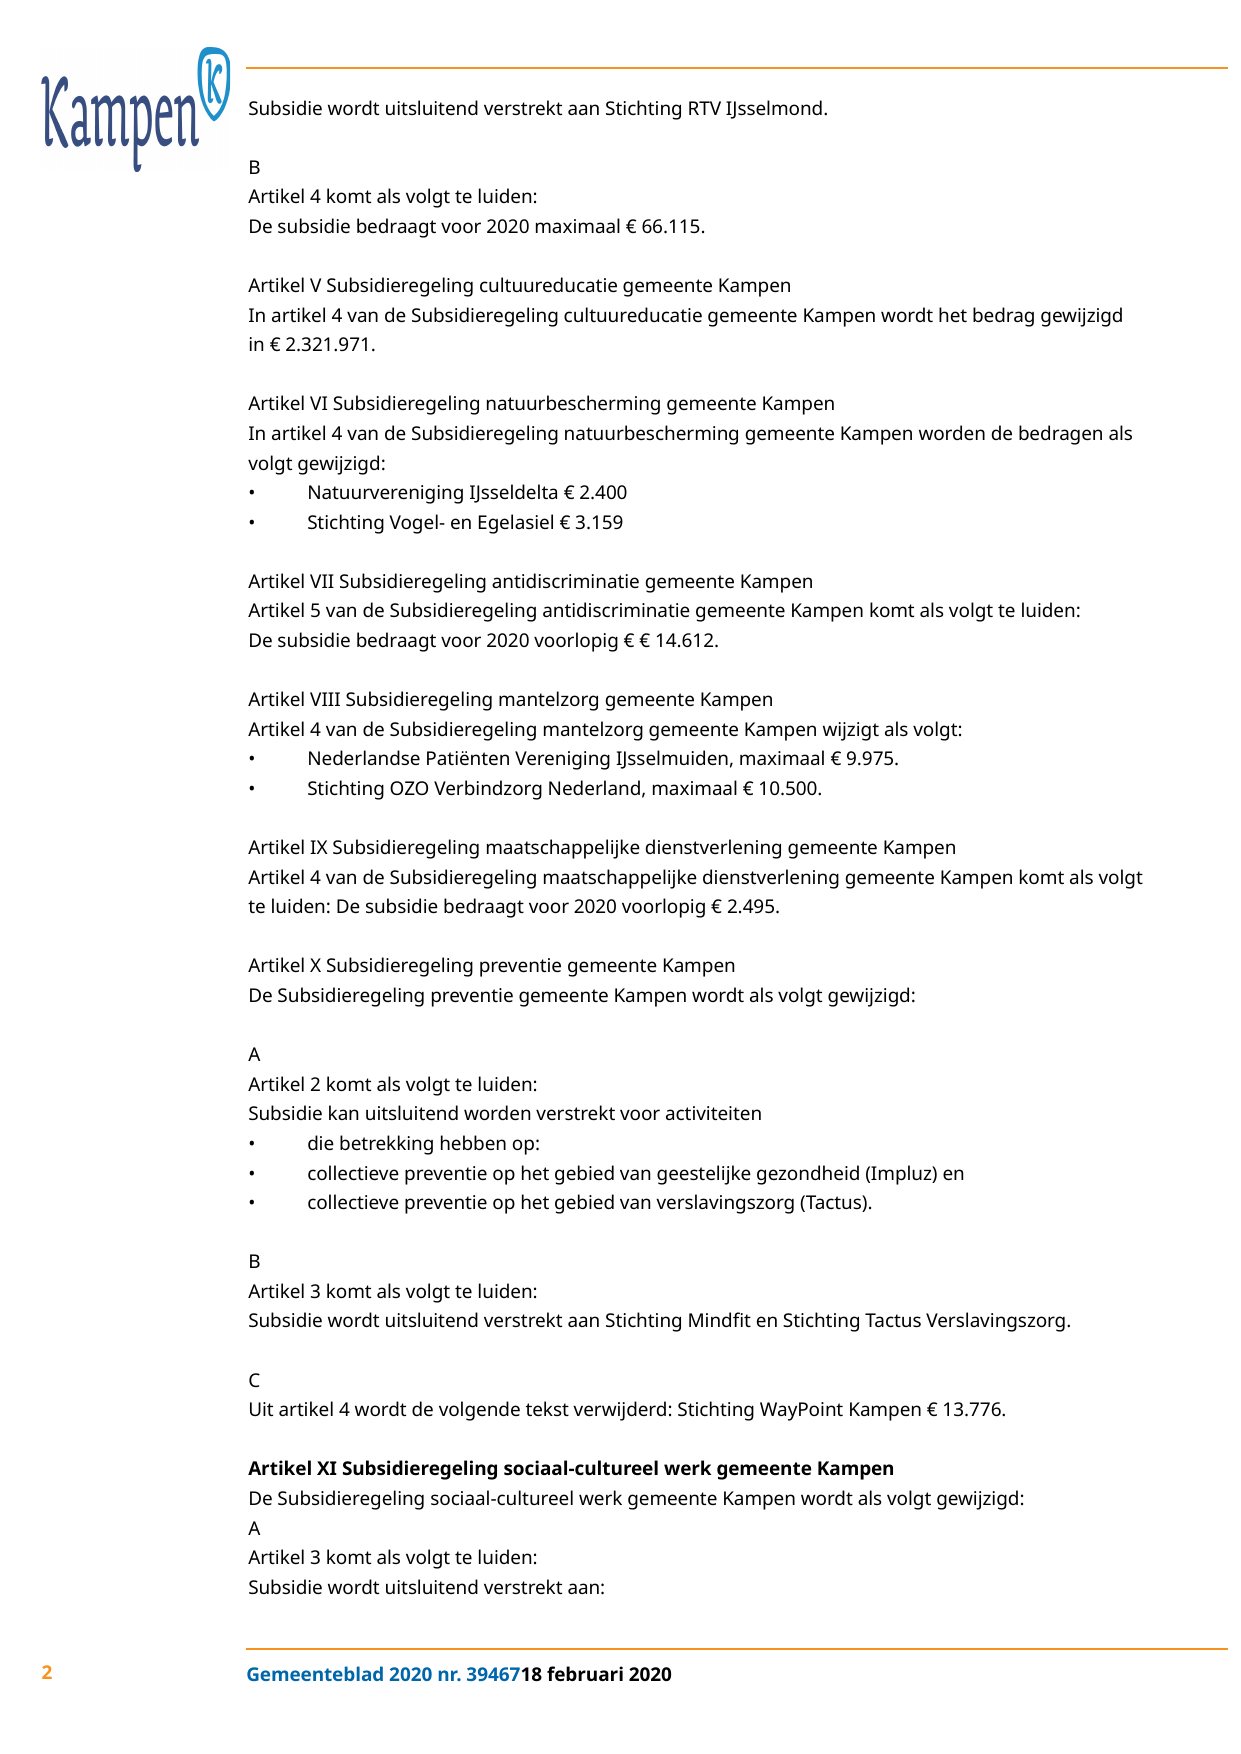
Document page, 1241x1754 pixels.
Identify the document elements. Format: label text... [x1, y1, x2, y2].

text Artikel XI Subsidieregeling sociaal-cultureel werk gemeente Kampen [248, 1456, 1152, 1481]
text De Subsidieregeling sociaal-cultureel werk gemeente Kampen wordt als volgt gewijzigd: [248, 1485, 1152, 1511]
text Subsidie wordt uitsluitend verstrekt aan: [248, 1574, 1152, 1600]
list Nederlandse Patiënten Vereniging IJsselmuiden, maximaal € 9.975. [248, 746, 1152, 771]
text Artikel 5 van de Subsidieregeling antidiscriminatie gemeente Kampen komt als volgt te luiden: [248, 598, 1152, 623]
text De Subsidieregeling preventie gemeente Kampen wordt als volgt gewijzigd: [248, 982, 1152, 1008]
list Stichting Vogel- en Egelasiel € 3.159 [248, 509, 1152, 535]
text B [248, 1248, 1152, 1274]
text Artikel 3 komt als volgt te luiden: [248, 1544, 1152, 1570]
text C [248, 1367, 1152, 1393]
list Stichting OZO Verbindzorg Nederland, maximaal € 10.500. [248, 775, 1152, 801]
text Subsidie kan uitsluitend worden verstrekt voor activiteiten [248, 1101, 1152, 1126]
text in € 2.321.971. [248, 331, 1152, 357]
text Artikel 4 van de Subsidieregeling mantelzorg gemeente Kampen wijzigt als volgt: [248, 716, 1152, 742]
text De subsidie bedraagt voor 2020 voorlopig € € 14.612. [248, 627, 1152, 653]
text Artikel VIII Subsidieregeling mantelzorg gemeente Kampen [248, 686, 1152, 712]
list collectieve preventie op het gebied van verslavingszorg (Tactus). [248, 1189, 1152, 1215]
text Uit artikel 4 wordt de volgende tekst verwijderd: Stichting WayPoint Kampen € 13.776. [248, 1396, 1152, 1422]
text Artikel VII Subsidieregeling antidiscriminatie gemeente Kampen [248, 568, 1152, 594]
text In artikel 4 van de Subsidieregeling natuurbescherming gemeente Kampen worden de bedragen als volgt gewijzigd: [248, 420, 1152, 476]
list Natuurvereniging IJsseldelta € 2.400 [248, 479, 1152, 505]
text In artikel 4 van de Subsidieregeling cultuureducatie gemeente Kampen wordt het bedrag gewijzigd [248, 302, 1152, 328]
text Artikel 2 komt als volgt te luiden: [248, 1071, 1152, 1097]
text A [248, 1041, 1152, 1067]
text Artikel IX Subsidieregeling maatschappelijke dienstverlening gemeente Kampen [248, 834, 1152, 860]
picture [41, 47, 231, 172]
text Artikel 3 komt als volgt te luiden: [248, 1278, 1152, 1304]
text B [248, 154, 1152, 180]
text Artikel VI Subsidieregeling natuurbescherming gemeente Kampen [248, 391, 1152, 416]
text Artikel X Subsidieregeling preventie gemeente Kampen [248, 953, 1152, 978]
list die betrekking hebben op: [248, 1130, 1152, 1156]
text Artikel V Subsidieregeling cultuureducatie gemeente Kampen [248, 272, 1152, 298]
text Artikel 4 van de Subsidieregeling maatschappelijke dienstverlening gemeente Kampen komt als volgt te luiden: De subsidie bedraagt voor 2020 voorlopig € 2.495. [248, 864, 1152, 919]
list collectieve preventie op het gebied van geestelijke gezondheid (Impluz) en [248, 1160, 1152, 1186]
text Artikel 4 komt als volgt te luiden: [248, 183, 1152, 209]
text Subsidie wordt uitsluitend verstrekt aan Stichting Mindfit en Stichting Tactus Verslavingszorg. [248, 1308, 1152, 1333]
text A [248, 1515, 1152, 1541]
text Subsidie wordt uitsluitend verstrekt aan Stichting RTV IJsselmond. [248, 95, 1152, 121]
text De subsidie bedraagt voor 2020 maximaal € 66.115. [248, 213, 1152, 239]
